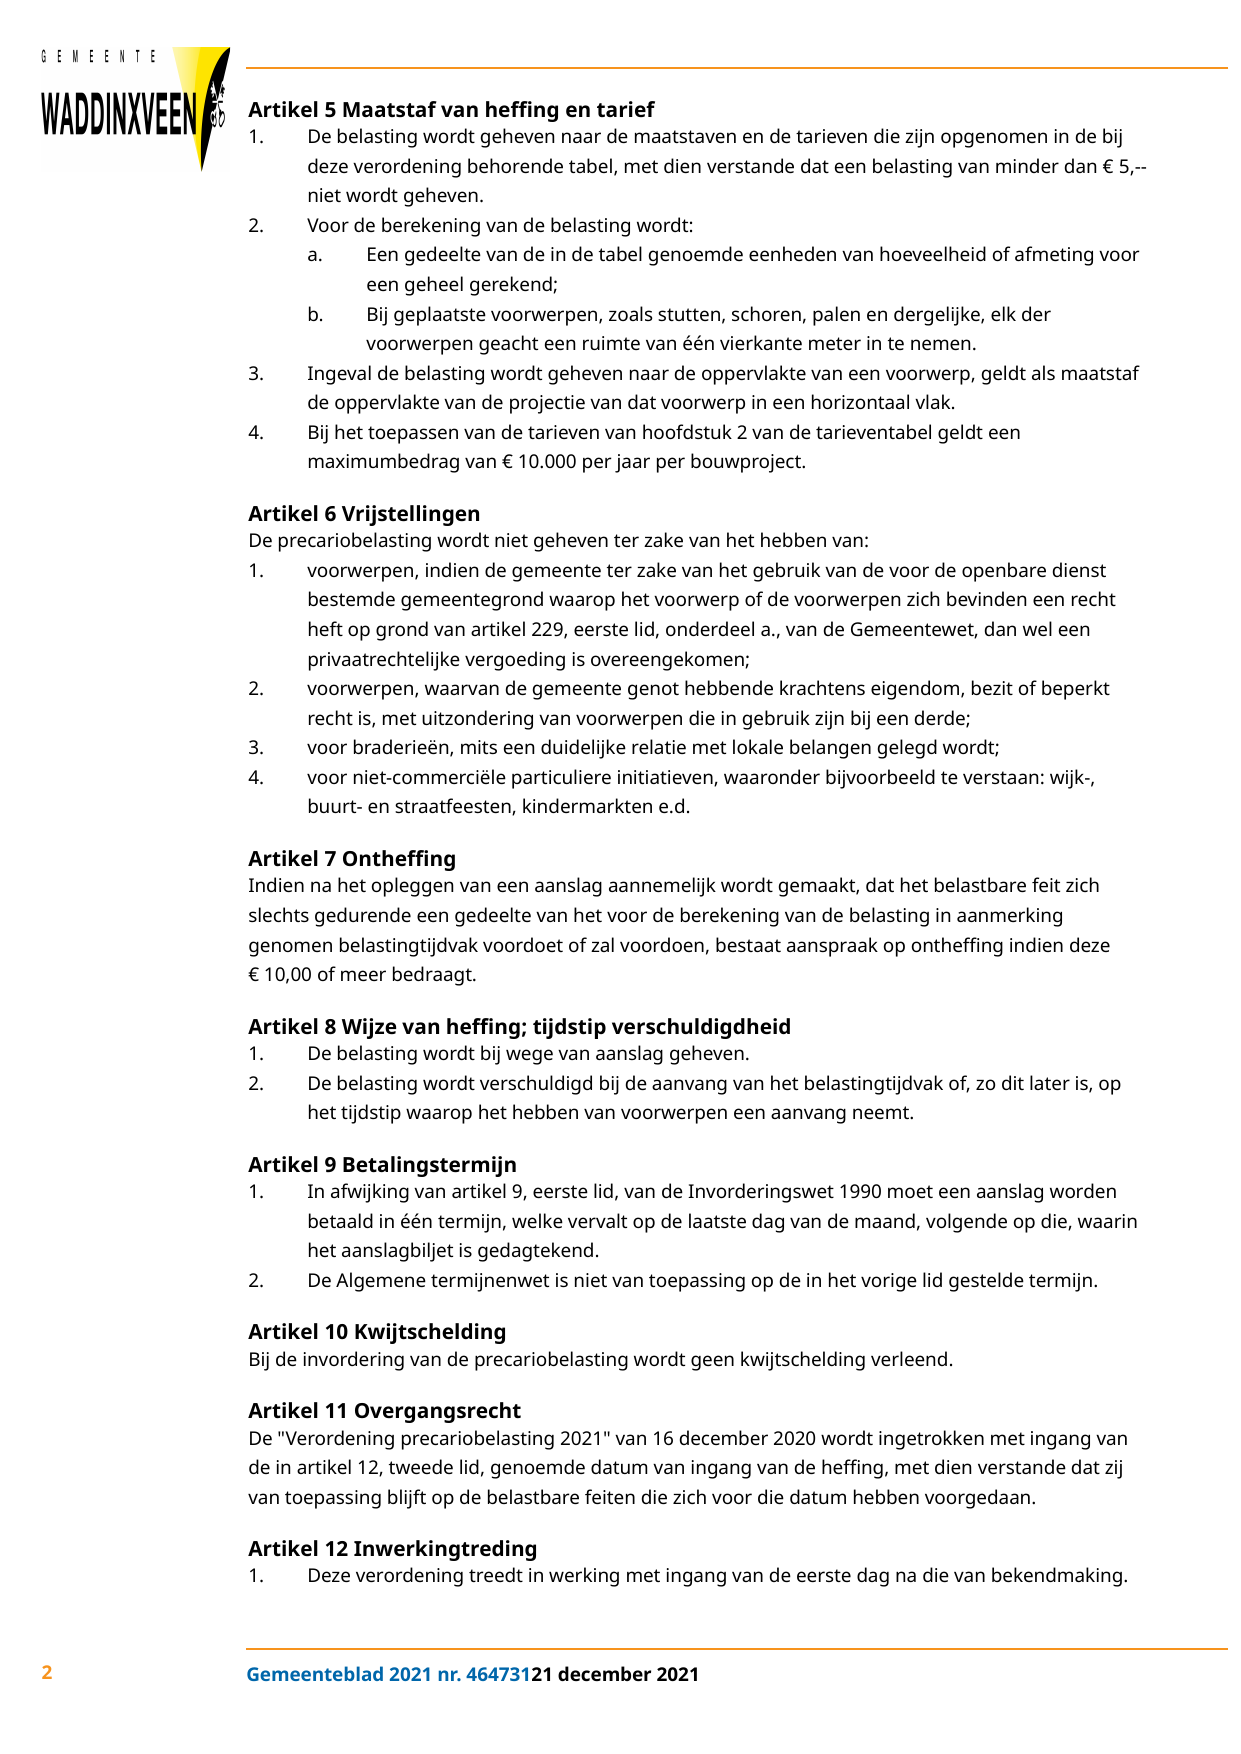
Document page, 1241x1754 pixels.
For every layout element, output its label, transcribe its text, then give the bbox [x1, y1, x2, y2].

picture [41, 47, 231, 172]
text Artikel 12 Inwerkingtreding [248, 1534, 1152, 1563]
text Artikel 10 Kwijtschelding [248, 1317, 1152, 1346]
list Deze verordening treedt in werking met ingang van de eerste dag na die van bekendmaking. [248, 1563, 1152, 1588]
text Indien na het opleggen van een aanslag aannemelijk wordt gemaakt, dat het belastbare feit zich slechts gedurende een gedeelte van het voor de berekening van de belasting in aanmerking genomen belastingtijdvak voordoet of zal voordoen, bestaat aanspraak op ontheffing indien deze € 10,00 of meer bedraagt. [248, 873, 1152, 987]
list voor niet-commerciële particuliere initiatieven, waaronder bijvoorbeeld te verstaan: wijk-, buurt- en straatfeesten, kindermarkten e.d. [248, 764, 1152, 819]
text Artikel 5 Maatstaf van heffing en tarief [248, 95, 1152, 123]
list voorwerpen, waarvan de gemeente genot hebbende krachtens eigendom, bezit of beperkt recht is, met uitzondering van voorwerpen die in gebruik zijn bij een derde; [248, 675, 1152, 731]
list De belasting wordt verschuldigd bij de aanvang van het belastingtijdvak of, zo dit later is, op het tijdstip waarop het hebben van voorwerpen een aanvang neemt. [248, 1070, 1152, 1125]
text De precariobelasting wordt niet geheven ter zake van het hebben van: [248, 527, 1152, 553]
list voorwerpen, indien de gemeente ter zake van het gebruik van de voor de openbare dienst bestemde gemeentegrond waarop het voorwerp of de voorwerpen zich bevinden een recht heft op grond van artikel 229, eerste lid, onderdeel a., van de Gemeentewet, dan wel een privaatrechtelijke vergoeding is overeengekomen; [248, 557, 1152, 672]
text De "Verordening precariobelasting 2021" van 16 december 2020 wordt ingetrokken met ingang van de in artikel 12, tweede lid, genoemde datum van ingang van de heffing, met dien verstande dat zij van toepassing blijft op de belastbare feiten die zich voor die datum hebben voorgedaan. [248, 1425, 1152, 1509]
list In afwijking van artikel 9, eerste lid, van de Invorderingswet 1990 moet een aanslag worden betaald in één termijn, welke vervalt op de laatste dag van de maand, volgende op die, waarin het aanslagbiljet is gedagtekend. [248, 1178, 1152, 1263]
text Bij de invordering van de precariobelasting wordt geen kwijtschelding verleend. [248, 1346, 1152, 1372]
text Artikel 7 Ontheffing [248, 844, 1152, 873]
text Artikel 8 Wijze van heffing; tijdstip verschuldigdheid [248, 1012, 1152, 1040]
list De belasting wordt bij wege van aanslag geheven. [248, 1040, 1152, 1066]
list Bij geplaatste voorwerpen, zoals stutten, schoren, palen en dergelijke, elk der voorwerpen geacht een ruimte van één vierkante meter in te nemen. [307, 301, 1152, 356]
list Ingeval de belasting wordt geheven naar de oppervlakte van een voorwerp, geldt als maatstaf de oppervlakte van de projectie van dat voorwerp in een horizontaal vlak. [248, 360, 1152, 415]
list Bij het toepassen van de tarieven van hoofdstuk 2 van de tarieventabel geldt een maximumbedrag van € 10.000 per jaar per bouwproject. [248, 419, 1152, 474]
list Een gedeelte van de in de tabel genoemde eenheden van hoeveelheid of afmeting voor een geheel gerekend; [307, 242, 1152, 297]
list De belasting wordt geheven naar de maatstaven en de tarieven die zijn opgenomen in de bij deze verordening behorende tabel, met dien verstande dat een belasting van minder dan € 5,-- niet wordt geheven. [248, 123, 1152, 208]
text Artikel 6 Vrijstellingen [248, 499, 1152, 527]
list Voor de berekening van de belasting wordt: [248, 212, 1152, 238]
text Artikel 11 Overgangsrecht [248, 1396, 1152, 1425]
list voor braderieën, mits een duidelijke relatie met lokale belangen gelegd wordt; [248, 734, 1152, 760]
list De Algemene termijnenwet is niet van toepassing op de in het vorige lid gestelde termijn. [248, 1267, 1152, 1293]
text Artikel 9 Betalingstermijn [248, 1150, 1152, 1178]
